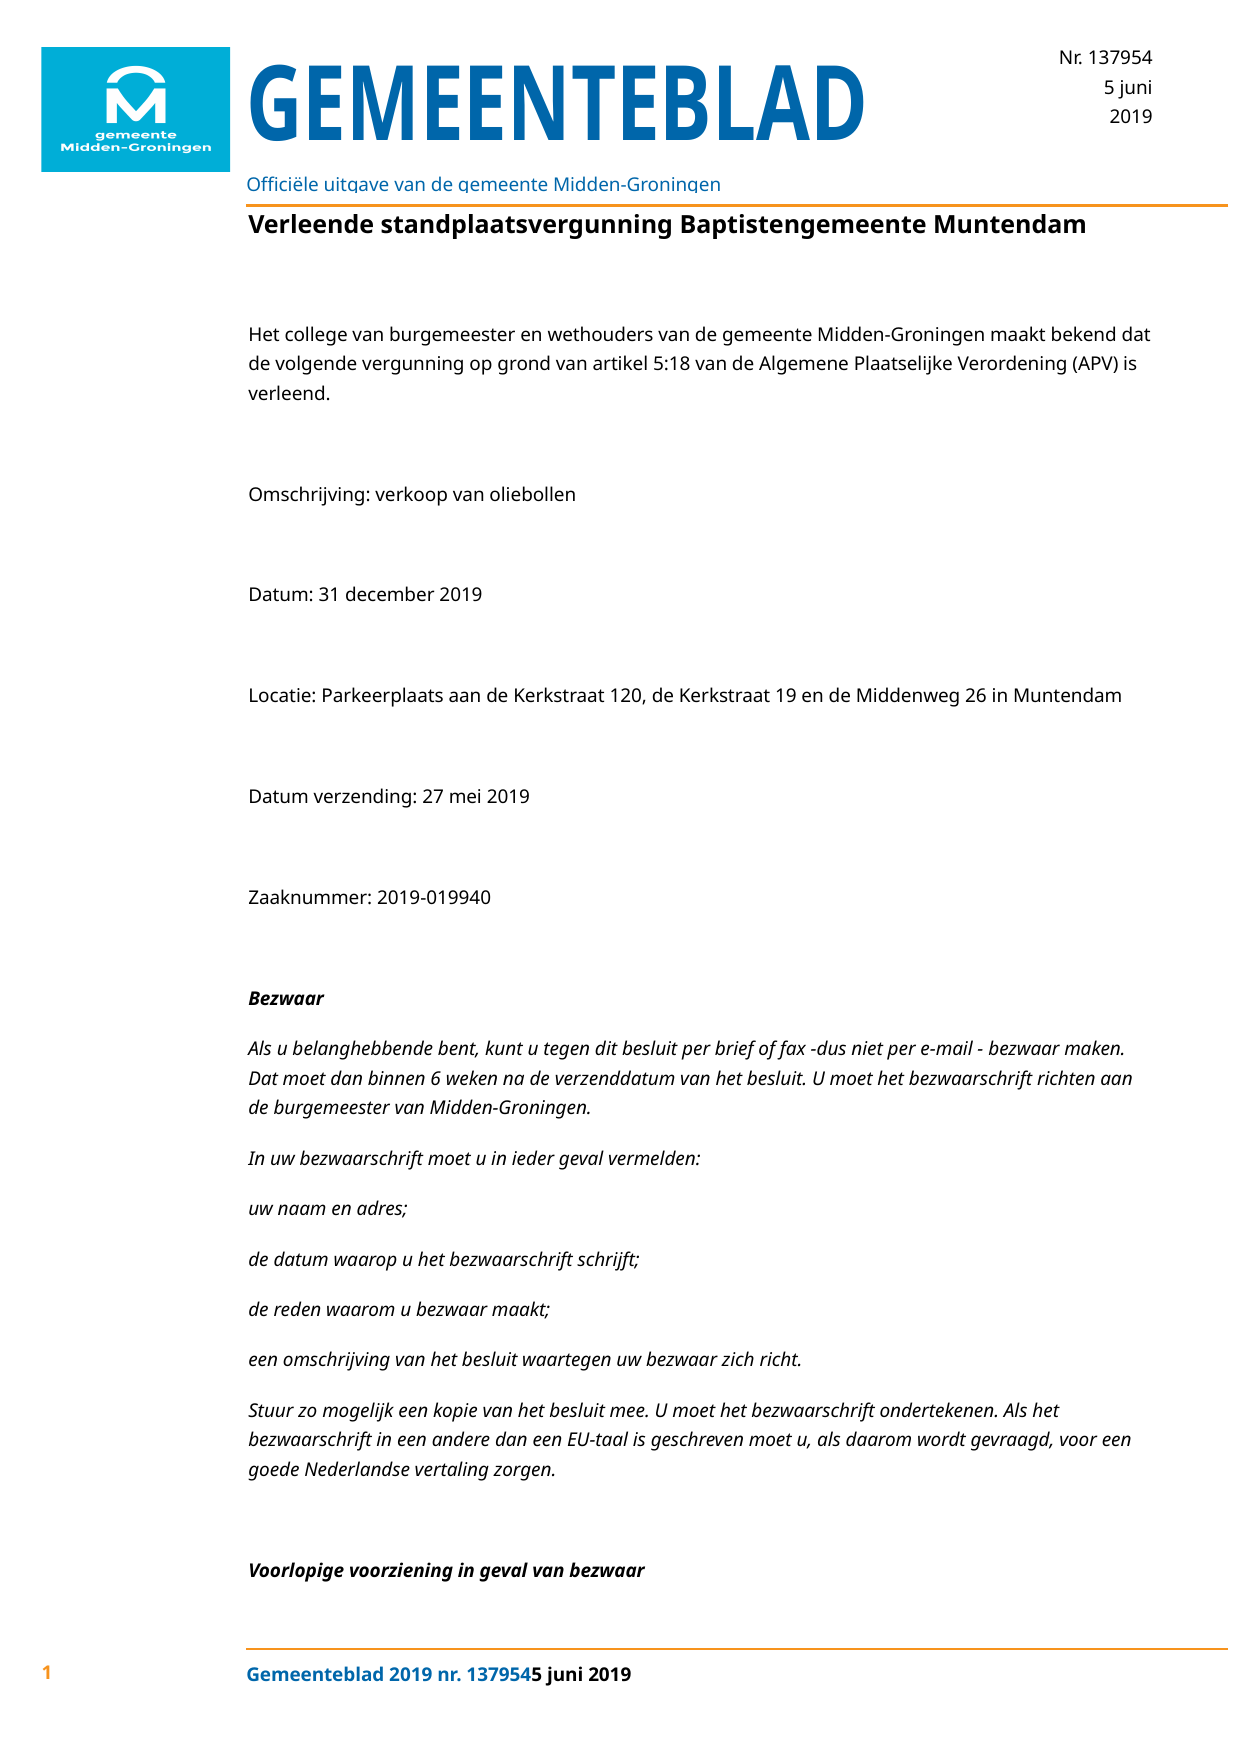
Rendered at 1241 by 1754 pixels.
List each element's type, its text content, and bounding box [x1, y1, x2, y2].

picture [107, 89, 165, 122]
text Omschrijving: verkoop van oliebollen [248, 481, 1152, 506]
text Voorlopige voorziening in geval van bezwaar [248, 1557, 1152, 1583]
text de reden waarom u bezwaar maakt; [248, 1296, 1152, 1322]
text de datum waarop u het bezwaarschrift schrijft; [248, 1246, 1152, 1271]
text Datum verzending: 27 mei 2019 [248, 783, 1152, 809]
text Locatie: Parkeerplaats aan de Kerkstraat 120, de Kerkstraat 19 en de Middenweg 26 in Muntendam [248, 682, 1152, 708]
text Verleende standplaatsvergunning Baptistengemeente Muntendam [248, 207, 1152, 241]
picture [184, 146, 190, 153]
text Stuur zo mogelijk een kopie van het besluit mee. U moet het bezwaarschrift ondertekenen. Als het bezwaarschrift in een andere dan een EU-taal is geschreven moet u, als daarom wordt gevraagd, voor een goede Nederlandse vertaling zorgen. [248, 1397, 1152, 1482]
text In uw bezwaarschrift moet u in ieder geval vermelden: [248, 1145, 1152, 1171]
text Het college van burgemeester en wethouders van de gemeente Midden-Groningen maakt bekend dat de volgende vergunning op grond van artikel 5:18 van de Algemene Plaatselijke Verordening (APV) is verleend. [248, 321, 1152, 406]
text uw naam en adres; [248, 1195, 1152, 1221]
text Zaaknummer: 2019-019940 [248, 884, 1152, 910]
text Datum: 31 december 2019 [248, 582, 1152, 607]
text een omschrijving van het besluit waartegen uw bezwaar zich richt. [248, 1347, 1152, 1372]
text Bezwaar [248, 985, 1152, 1011]
picture [108, 66, 164, 82]
text Als u belanghebbende bent, kunt u tegen dit besluit per brief of fax -dus niet per e-mail - bezwaar maken. Dat moet dan binnen 6 weken na de verzenddatum van het besluit. U moet het bezwaarschrift richten aan de burgemeester van Midden-Groningen. [248, 1035, 1152, 1120]
